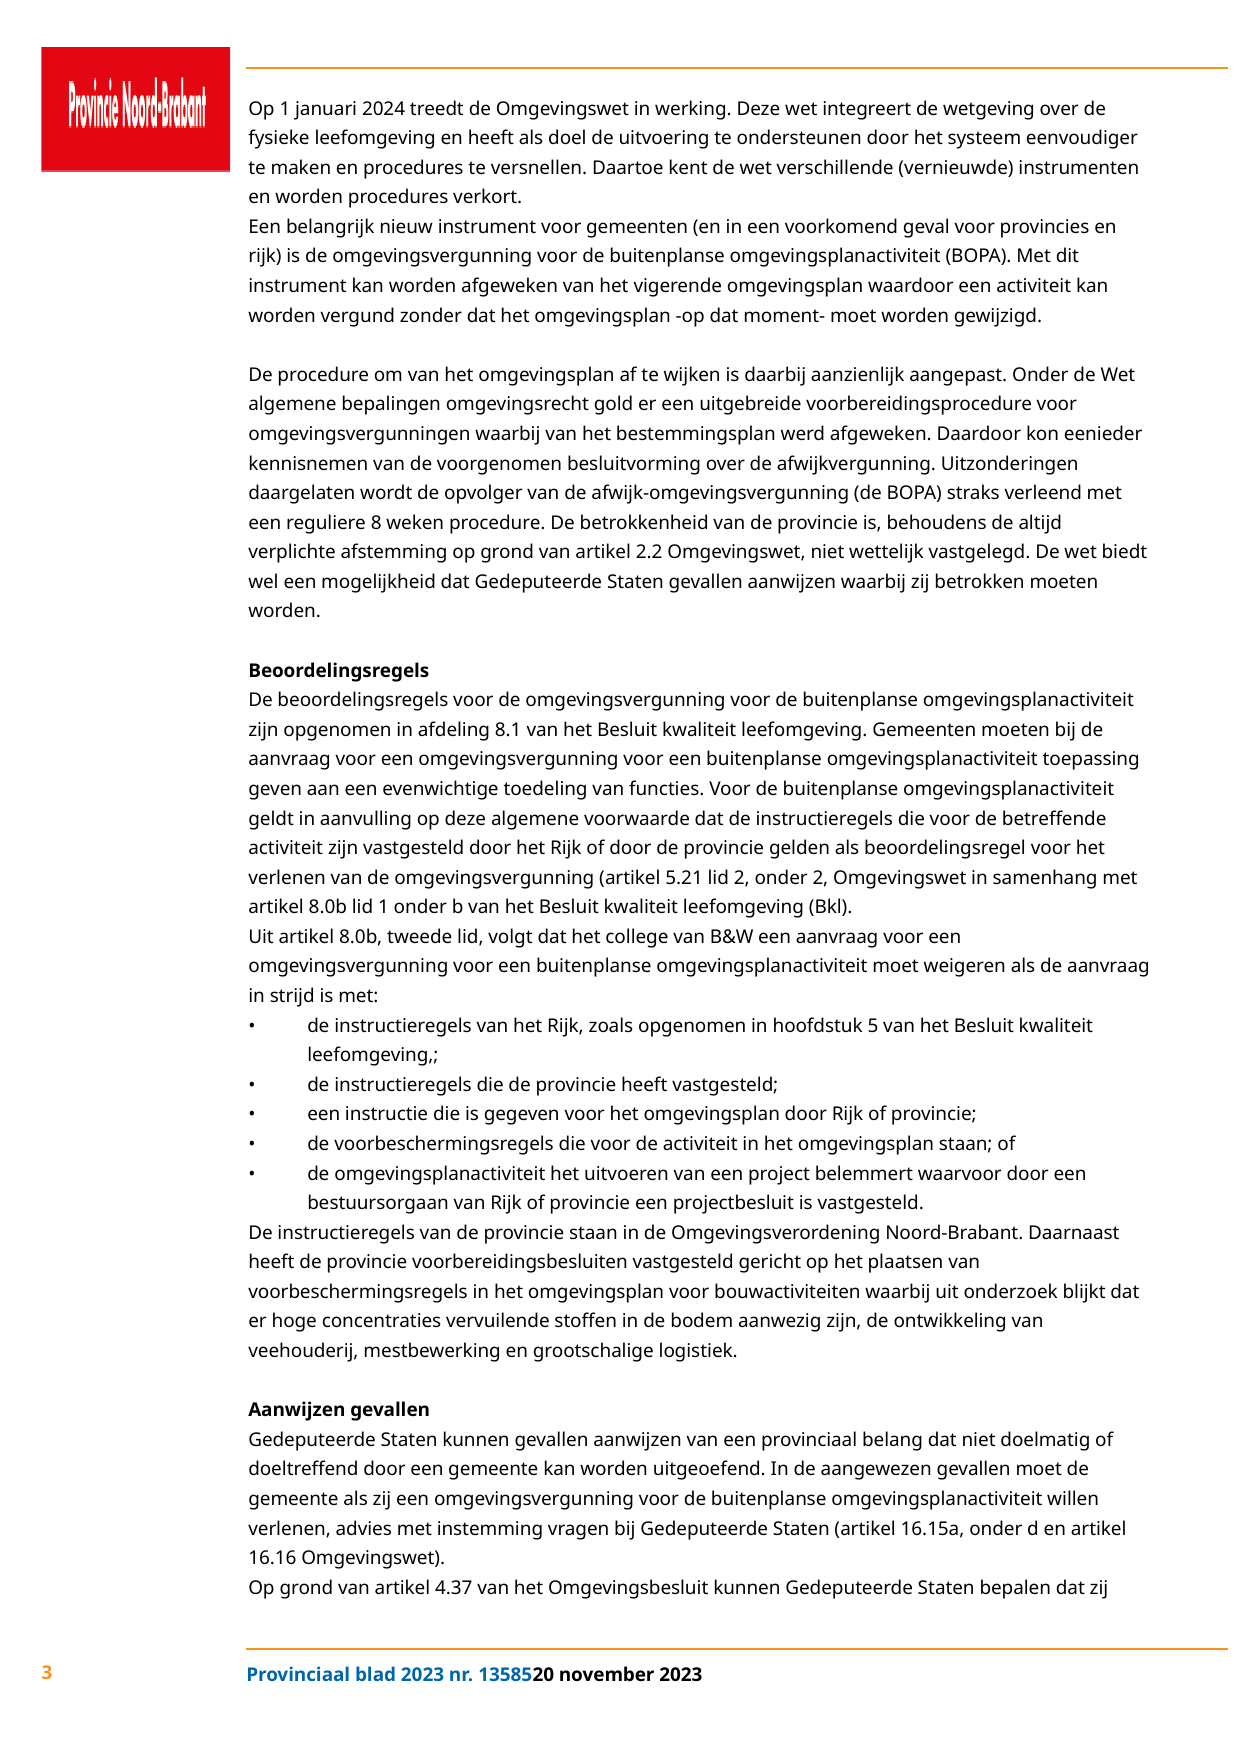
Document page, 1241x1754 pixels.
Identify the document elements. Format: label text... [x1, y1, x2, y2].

text Op grond van artikel 4.37 van het Omgevingsbesluit kunnen Gedeputeerde Staten bepalen dat zij [248, 1574, 1152, 1600]
text Uit artikel 8.0b, tweede lid, volgt dat het college van B&W een aanvraag voor een omgevingsvergunning voor een buitenplanse omgevingsplanactiviteit moet weigeren als de aanvraag in strijd is met: [248, 923, 1152, 1008]
text De beoordelingsregels voor de omgevingsvergunning voor de buitenplanse omgevingsplanactiviteit zijn opgenomen in afdeling 8.1 van het Besluit kwaliteit leefomgeving. Gemeenten moeten bij de aanvraag voor een omgevingsvergunning voor een buitenplanse omgevingsplanactiviteit toepassing geven aan een evenwichtige toedeling van functies. Voor de buitenplanse omgevingsplanactiviteit geldt in aanvulling op deze algemene voorwaarde dat de instructieregels die voor de betreffende activiteit zijn vastgesteld door het Rijk of door de provincie gelden als beoordelingsregel voor het verlenen van de omgevingsvergunning (artikel 5.21 lid 2, onder 2, Omgevingswet in samenhang met artikel 8.0b lid 1 onder b van het Besluit kwaliteit leefomgeving (Bkl). [248, 686, 1152, 919]
text Beoordelingsregels [248, 657, 1152, 683]
list de instructieregels die de provincie heeft vastgesteld; [248, 1071, 1152, 1097]
list de omgevingsplanactiviteit het uitvoeren van een project belemmert waarvoor door een bestuursorgaan van Rijk of provincie een projectbesluit is vastgesteld. [248, 1160, 1152, 1215]
picture [41, 47, 231, 172]
list de voorbeschermingsregels die voor de activiteit in het omgevingsplan staan; of [248, 1130, 1152, 1156]
text Gedeputeerde Staten kunnen gevallen aanwijzen van een provinciaal belang dat niet doelmatig of doeltreffend door een gemeente kan worden uitgeoefend. In de aangewezen gevallen moet de gemeente als zij een omgevingsvergunning voor de buitenplanse omgevingsplanactiviteit willen verlenen, advies met instemming vragen bij Gedeputeerde Staten (artikel 16.15a, onder d en artikel 16.16 Omgevingswet). [248, 1426, 1152, 1570]
text De procedure om van het omgevingsplan af te wijken is daarbij aanzienlijk aangepast. Onder de Wet algemene bepalingen omgevingsrecht gold er een uitgebreide voorbereidingsprocedure voor omgevingsvergunningen waarbij van het bestemmingsplan werd afgeweken. Daardoor kon eenieder kennisnemen van de voorgenomen besluitvorming over de afwijkvergunning. Uitzonderingen daargelaten wordt de opvolger van de afwijk-omgevingsvergunning (de BOPA) straks verleend met een reguliere 8 weken procedure. De betrokkenheid van de provincie is, behoudens de altijd verplichte afstemming op grond van artikel 2.2 Omgevingswet, niet wettelijk vastgelegd. De wet biedt wel een mogelijkheid dat Gedeputeerde Staten gevallen aanwijzen waarbij zij betrokken moeten worden. [248, 361, 1152, 623]
text Een belangrijk nieuw instrument voor gemeenten (en in een voorkomend geval voor provincies en rijk) is de omgevingsvergunning voor de buitenplanse omgevingsplanactiviteit (BOPA). Met dit instrument kan worden afgeweken van het vigerende omgevingsplan waardoor een activiteit kan worden vergund zonder dat het omgevingsplan -op dat moment- moet worden gewijzigd. [248, 213, 1152, 328]
list de instructieregels van het Rijk, zoals opgenomen in hoofdstuk 5 van het Besluit kwaliteit leefomgeving,; [248, 1012, 1152, 1067]
text Aanwijzen gevallen [248, 1396, 1152, 1422]
text Op 1 januari 2024 treedt de Omgevingswet in werking. Deze wet integreert de wetgeving over de fysieke leefomgeving en heeft als doel de uitvoering te ondersteunen door het systeem eenvoudiger te maken en procedures te versnellen. Daartoe kent de wet verschillende (vernieuwde) instrumenten en worden procedures verkort. [248, 95, 1152, 209]
list een instructie die is gegeven voor het omgevingsplan door Rijk of provincie; [248, 1101, 1152, 1126]
text De instructieregels van de provincie staan in de Omgevingsverordening Noord-Brabant. Daarnaast heeft de provincie voorbereidingsbesluiten vastgesteld gericht op het plaatsen van voorbeschermingsregels in het omgevingsplan voor bouwactiviteiten waarbij uit onderzoek blijkt dat er hoge concentraties vervuilende stoffen in de bodem aanwezig zijn, de ontwikkeling van veehouderij, mestbewerking en grootschalige logistiek. [248, 1219, 1152, 1363]
